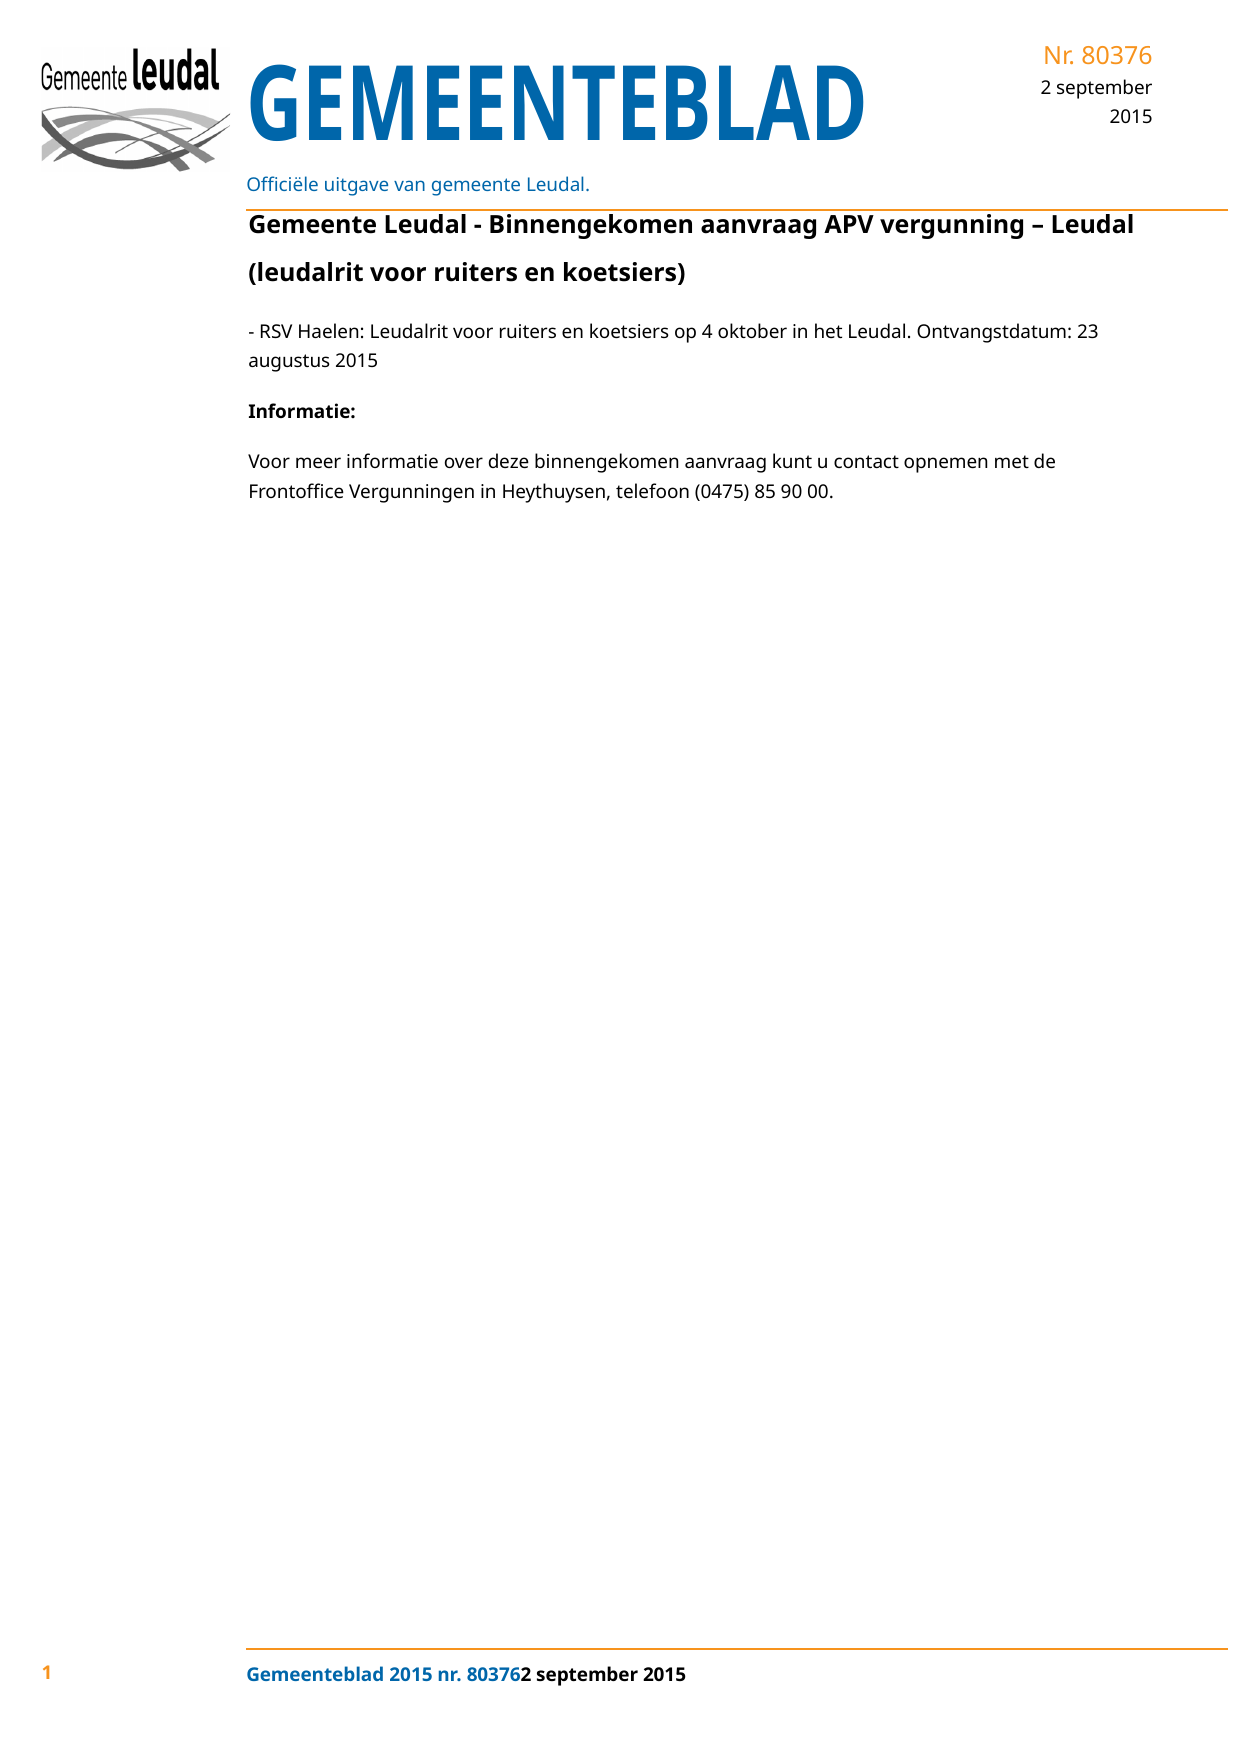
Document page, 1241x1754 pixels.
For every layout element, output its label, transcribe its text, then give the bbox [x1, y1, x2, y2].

text - RSV Haelen: Leudalrit voor ruiters en koetsiers op 4 oktober in het Leudal. Ontvangstdatum: 23 augustus 2015 [248, 318, 1152, 373]
text Voor meer informatie over deze binnengekomen aanvraag kunt u contact opnemen met de Frontoffice Vergunningen in Heythuysen, telefoon (0475) 85 90 00. [248, 448, 1152, 504]
text Informatie: [248, 398, 1152, 424]
text Gemeente Leudal - Binnengekomen aanvraag APV vergunning – Leudal (leudalrit voor ruiters en koetsiers) [248, 211, 1152, 288]
picture [41, 47, 231, 172]
